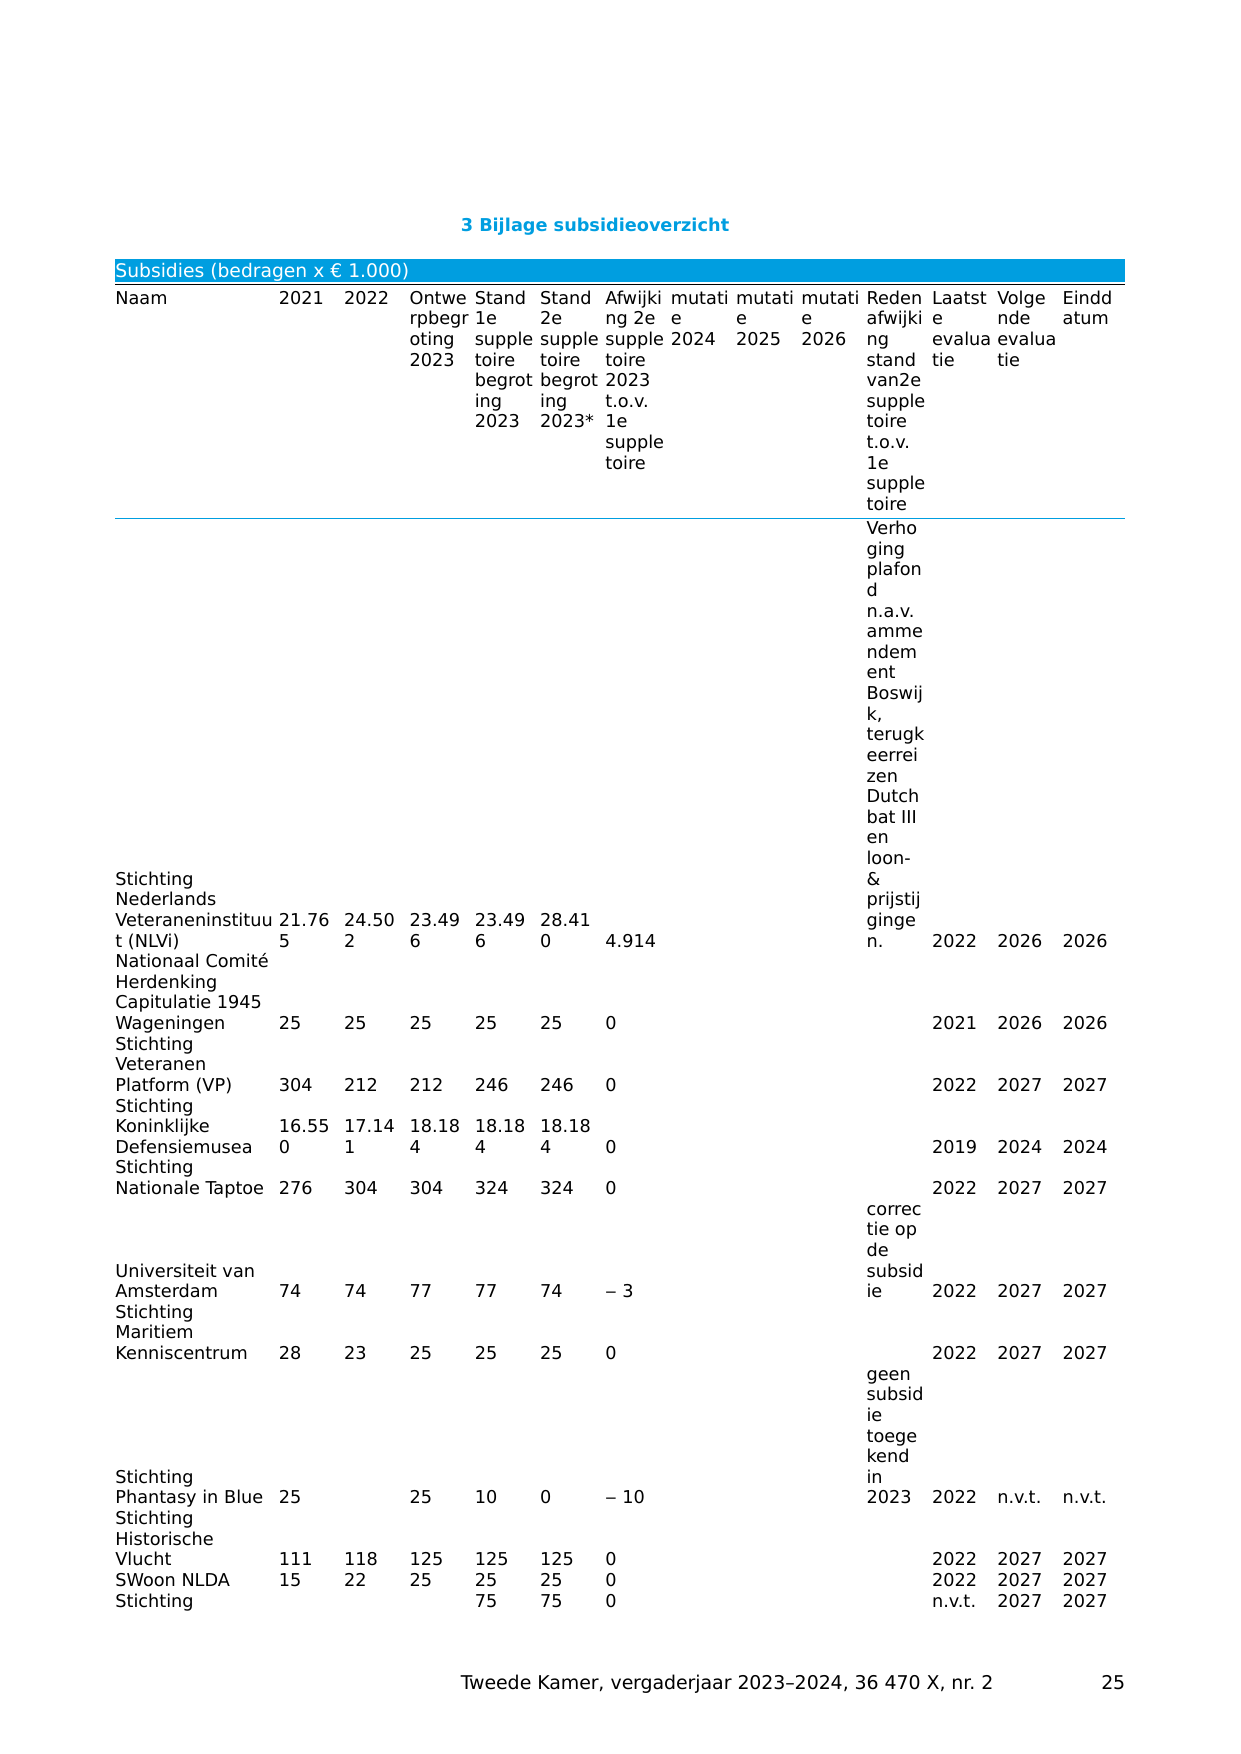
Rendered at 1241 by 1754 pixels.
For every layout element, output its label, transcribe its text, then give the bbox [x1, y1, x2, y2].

table_cell Laatste evaluatie [929, 285, 994, 517]
table_cell 2027 [994, 1508, 1059, 1570]
table_cell [668, 1364, 733, 1508]
table_cell 2022 [929, 1158, 994, 1199]
table_cell 17.141 [341, 1096, 406, 1157]
table_cell 25 [406, 1570, 472, 1591]
table_cell [668, 1570, 733, 1591]
table_cell 2026 [1060, 519, 1125, 951]
table_cell Afwijking 2e suppletoire 2023 t.o.v. 1e suppletoire [602, 285, 668, 517]
table_cell [864, 1508, 929, 1570]
table_cell 0 [602, 1034, 668, 1096]
table_cell 77 [472, 1199, 537, 1302]
table_cell 2022 [929, 1508, 994, 1570]
table_cell 77 [406, 1199, 472, 1302]
table_cell 2022 [341, 285, 406, 517]
table_cell 24.502 [341, 519, 406, 951]
table_cell 16.550 [276, 1096, 341, 1157]
table_cell 25 [537, 951, 602, 1034]
table_cell 0 [602, 1302, 668, 1364]
table_cell [733, 951, 798, 1034]
table_cell 0 [602, 1096, 668, 1157]
table_cell Ontwerpbegroting 2023 [406, 285, 472, 517]
table_cell [798, 1570, 863, 1591]
table_cell [733, 1570, 798, 1591]
table_cell [733, 1034, 798, 1096]
table_cell [864, 1034, 929, 1096]
title 3 Bijlage subsidieoverzicht [461, 213, 1125, 236]
table_cell [798, 519, 863, 951]
table_cell 212 [406, 1034, 472, 1096]
table_cell [733, 1158, 798, 1199]
table_cell [276, 1591, 341, 1611]
table_cell 2027 [994, 1034, 1059, 1096]
table_cell 25 [472, 1570, 537, 1591]
table_cell 25 [537, 1302, 602, 1364]
table_cell 25 [341, 951, 406, 1034]
table_cell [341, 1591, 406, 1611]
table_cell [798, 1591, 863, 1611]
table_cell 74 [537, 1199, 602, 1302]
table_cell 25 [472, 951, 537, 1034]
table_cell [864, 1158, 929, 1199]
table_cell 10 [472, 1364, 537, 1508]
table_cell [864, 951, 929, 1034]
table_cell Stand 2e suppletoire begroting 2023* [537, 285, 602, 517]
table_cell Stichting [115, 1591, 276, 1611]
table_cell 2027 [994, 1158, 1059, 1199]
table_cell 212 [341, 1034, 406, 1096]
table_cell [668, 1302, 733, 1364]
table_cell Universiteit van Amsterdam [115, 1199, 276, 1302]
table_cell [668, 1096, 733, 1157]
table_cell Stichting Nederlands Veteraneninstituut (NLVi) [115, 519, 276, 951]
table_cell 2022 [929, 1302, 994, 1364]
table_cell [864, 1591, 929, 1611]
table_cell 2019 [929, 1096, 994, 1157]
table_cell [798, 1302, 863, 1364]
table_cell 2027 [1060, 1591, 1125, 1611]
table_cell [798, 1508, 863, 1570]
table_cell 0 [602, 1508, 668, 1570]
table_cell Stichting Phantasy in Blue [115, 1364, 276, 1508]
table_cell n.v.t. [994, 1364, 1059, 1508]
table_cell [798, 1158, 863, 1199]
table_cell [733, 1199, 798, 1302]
table_cell 2021 [276, 285, 341, 517]
table_cell mutatie 2024 [668, 285, 733, 517]
table_cell Stichting Koninklijke Defensiemusea [115, 1096, 276, 1157]
table_cell Nationaal Comité Herdenking Capitulatie 1945 Wageningen [115, 951, 276, 1034]
table_cell Reden afwijking stand van2e suppletoire t.o.v. 1e suppletoire [864, 285, 929, 517]
table_cell [668, 1199, 733, 1302]
table_cell [798, 951, 863, 1034]
table_cell 2022 [929, 519, 994, 951]
table_cell [668, 1158, 733, 1199]
table_cell 25 [537, 1570, 602, 1591]
table_cell [668, 951, 733, 1034]
table_cell 324 [537, 1158, 602, 1199]
table_cell Naam [115, 285, 276, 517]
table_cell 304 [276, 1034, 341, 1096]
table_cell 18.184 [472, 1096, 537, 1157]
table_cell 25 [406, 951, 472, 1034]
table_cell 2022 [929, 1199, 994, 1302]
table_cell mutatie 2025 [733, 285, 798, 517]
table_cell 25 [276, 1364, 341, 1508]
table_cell [733, 1364, 798, 1508]
table_cell [733, 1508, 798, 1570]
table_cell 25 [406, 1302, 472, 1364]
table_cell 2027 [994, 1199, 1059, 1302]
table_cell 18.184 [537, 1096, 602, 1157]
table_cell ‒ 10 [602, 1364, 668, 1508]
table_cell 18.184 [406, 1096, 472, 1157]
table_cell 2027 [1060, 1158, 1125, 1199]
table_cell 2027 [1060, 1570, 1125, 1591]
table_cell 0 [537, 1364, 602, 1508]
table_cell 2027 [1060, 1199, 1125, 1302]
table_cell [733, 1302, 798, 1364]
table_cell 75 [537, 1591, 602, 1611]
table_cell [798, 1199, 863, 1302]
table_cell 74 [341, 1199, 406, 1302]
table_cell 23.496 [406, 519, 472, 951]
table_cell 304 [406, 1158, 472, 1199]
table_cell 23.496 [472, 519, 537, 951]
table_cell [798, 1034, 863, 1096]
table_cell Stichting Maritiem Kenniscentrum [115, 1302, 276, 1364]
table_cell [798, 1096, 863, 1157]
table_cell 2027 [994, 1302, 1059, 1364]
table_cell 125 [472, 1508, 537, 1570]
table_cell 28.410 [537, 519, 602, 951]
table_cell 28 [276, 1302, 341, 1364]
table_cell Einddatum [1060, 285, 1125, 517]
table_cell 2022 [929, 1570, 994, 1591]
table_cell 2026 [1060, 951, 1125, 1034]
table_cell 246 [472, 1034, 537, 1096]
table_cell 2026 [994, 519, 1059, 951]
table_cell 111 [276, 1508, 341, 1570]
table_cell 2027 [1060, 1508, 1125, 1570]
table_cell 2027 [994, 1591, 1059, 1611]
table_cell Verhoging plafond n.a.v. ammendement Boswijk, terugkeerreizen Dutchbat III en loon- & prijstijgingen. [864, 519, 929, 951]
table_cell 15 [276, 1570, 341, 1591]
table_cell 4.914 [602, 519, 668, 951]
table_cell 21.765 [276, 519, 341, 951]
table_cell 2027 [1060, 1034, 1125, 1096]
table_cell Volgende evaluatie [994, 285, 1059, 517]
table_cell 2024 [1060, 1096, 1125, 1157]
table_cell 304 [341, 1158, 406, 1199]
table_cell 0 [602, 1158, 668, 1199]
table_cell 2026 [994, 951, 1059, 1034]
table_cell 74 [276, 1199, 341, 1302]
table_cell 0 [602, 1591, 668, 1611]
table_cell correctie op de subsidie [864, 1199, 929, 1302]
table_cell 2022 [929, 1034, 994, 1096]
table_cell n.v.t. [1060, 1364, 1125, 1508]
table_cell 0 [602, 1570, 668, 1591]
table_cell 25 [276, 951, 341, 1034]
table_cell [668, 1034, 733, 1096]
table_cell 2021 [929, 951, 994, 1034]
table_cell Stand 1e suppletoire begroting 2023 [472, 285, 537, 517]
table_cell 125 [406, 1508, 472, 1570]
table_cell [733, 1591, 798, 1611]
table_cell 25 [472, 1302, 537, 1364]
table_cell mutatie 2026 [798, 285, 863, 517]
table_cell ‒ 3 [602, 1199, 668, 1302]
table_cell [864, 1302, 929, 1364]
table_cell Stichting Historische Vlucht [115, 1508, 276, 1570]
table_cell [668, 1591, 733, 1611]
table_cell geen subsidie toegekend in 2023 [864, 1364, 929, 1508]
table_cell [668, 1508, 733, 1570]
table_cell 324 [472, 1158, 537, 1199]
table_cell 2027 [994, 1570, 1059, 1591]
table_cell 246 [537, 1034, 602, 1096]
table_cell Stichting Nationale Taptoe [115, 1158, 276, 1199]
table_cell SWoon NLDA [115, 1570, 276, 1591]
table_cell [668, 519, 733, 951]
table_cell 25 [406, 1364, 472, 1508]
table_cell [864, 1570, 929, 1591]
table_cell [733, 519, 798, 951]
table_cell 75 [472, 1591, 537, 1611]
table_cell [406, 1591, 472, 1611]
table_cell Stichting Veteranen Platform (VP) [115, 1034, 276, 1096]
table_cell 22 [341, 1570, 406, 1591]
table_cell 2024 [994, 1096, 1059, 1157]
table_cell 118 [341, 1508, 406, 1570]
table_cell 2022 [929, 1364, 994, 1508]
table_cell 276 [276, 1158, 341, 1199]
table_cell 23 [341, 1302, 406, 1364]
table_cell [733, 1096, 798, 1157]
table_cell 2027 [1060, 1302, 1125, 1364]
table_cell 0 [602, 951, 668, 1034]
table_cell [864, 1096, 929, 1157]
table_cell [341, 1364, 406, 1508]
table_cell 125 [537, 1508, 602, 1570]
table_cell [798, 1364, 863, 1508]
table_cell n.v.t. [929, 1591, 994, 1611]
